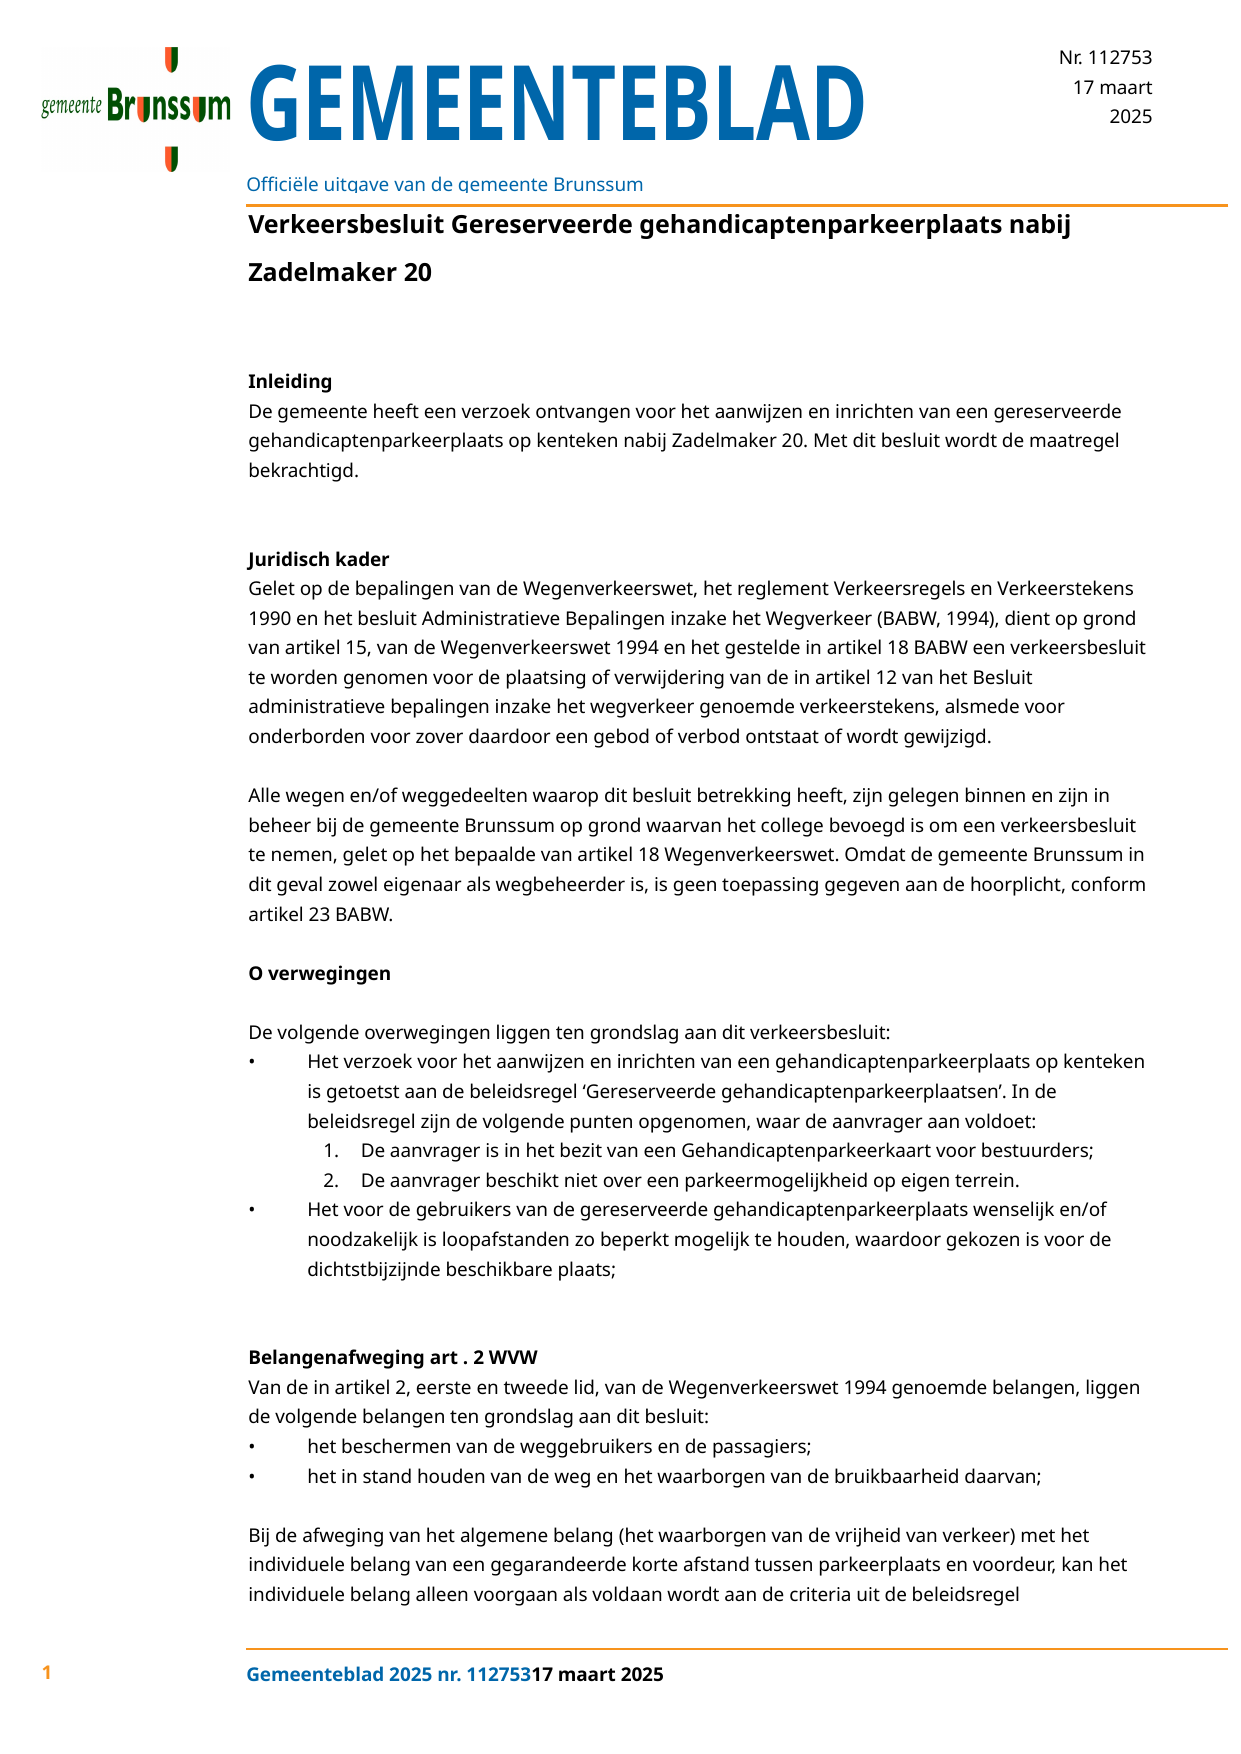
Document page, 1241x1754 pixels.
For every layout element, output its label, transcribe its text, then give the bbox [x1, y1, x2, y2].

text Inleiding [248, 368, 1152, 394]
list Het verzoek voor het aanwijzen en inrichten van een gehandicaptenparkeerplaats op kenteken is getoetst aan de beleidsregel ‘Gereserveerde gehandicaptenparkeerplaatsen’. In de beleidsregel zijn de volgende punten opgenomen, waar de aanvrager aan voldoet: [248, 1049, 1152, 1133]
list De aanvrager is in het bezit van een Gehandicaptenparkeerkaart voor bestuurders; [323, 1137, 1152, 1163]
text Bij de afweging van het algemene belang (het waarborgen van de vrijheid van verkeer) met het individuele belang van een gegarandeerde korte afstand tussen parkeerplaats en voordeur, kan het individuele belang alleen voorgaan als voldaan wordt aan de criteria uit de beleidsregel [248, 1522, 1152, 1607]
text O verwegingen [248, 960, 1152, 986]
text Gelet op de bepalingen van de Wegenverkeerswet, het reglement Verkeersregels en Verkeerstekens 1990 en het besluit Administratieve Bepalingen inzake het Wegverkeer (BABW, 1994), dient op grond van artikel 15, van de Wegenverkeerswet 1994 en het gestelde in artikel 18 BABW een verkeersbesluit te worden genomen voor de plaatsing of verwijdering van de in artikel 12 van het Besluit administratieve bepalingen inzake het wegverkeer genoemde verkeerstekens, alsmede voor onderborden voor zover daardoor een gebod of verbod ontstaat of wordt gewijzigd. [248, 575, 1152, 749]
text De gemeente heeft een verzoek ontvangen voor het aanwijzen en inrichten van een gereserveerde gehandicaptenparkeerplaats op kenteken nabij Zadelmaker 20. Met dit besluit wordt de maatregel bekrachtigd. [248, 398, 1152, 483]
list De aanvrager beschikt niet over een parkeermogelijkheid op eigen terrein. [323, 1167, 1152, 1193]
text Juridisch kader [248, 546, 1152, 571]
list het in stand houden van de weg en het waarborgen van de bruikbaarheid daarvan; [248, 1463, 1152, 1488]
text De volgende overwegingen liggen ten grondslag aan dit verkeersbesluit: [248, 1019, 1152, 1045]
text Van de in artikel 2, eerste en tweede lid, van de Wegenverkeerswet 1994 genoemde belangen, liggen de volgende belangen ten grondslag aan dit besluit: [248, 1374, 1152, 1429]
text Verkeersbesluit Gereserveerde gehandicaptenparkeerplaats nabij Zadelmaker 20 [248, 207, 1152, 288]
text Belangenafweging art . 2 WVW [248, 1344, 1152, 1370]
text Alle wegen en/of weggedeelten waarop dit besluit betrekking heeft, zijn gelegen binnen en zijn in beheer bij de gemeente Brunssum op grond waarvan het college bevoegd is om een verkeersbesluit te nemen, gelet op het bepaalde van artikel 18 Wegenverkeerswet. Omdat de gemeente Brunssum in dit geval zowel eigenaar als wegbeheerder is, is geen toepassing gegeven aan de hoorplicht, conform artikel 23 BABW. [248, 782, 1152, 926]
picture [41, 47, 231, 172]
list het beschermen van de weggebruikers en de passagiers; [248, 1433, 1152, 1459]
list Het voor de gebruikers van de gereserveerde gehandicaptenparkeerplaats wenselijk en/of noodzakelijk is loopafstanden zo beperkt mogelijk te houden, waardoor gekozen is voor de dichtstbijzijnde beschikbare plaats; [248, 1197, 1152, 1281]
